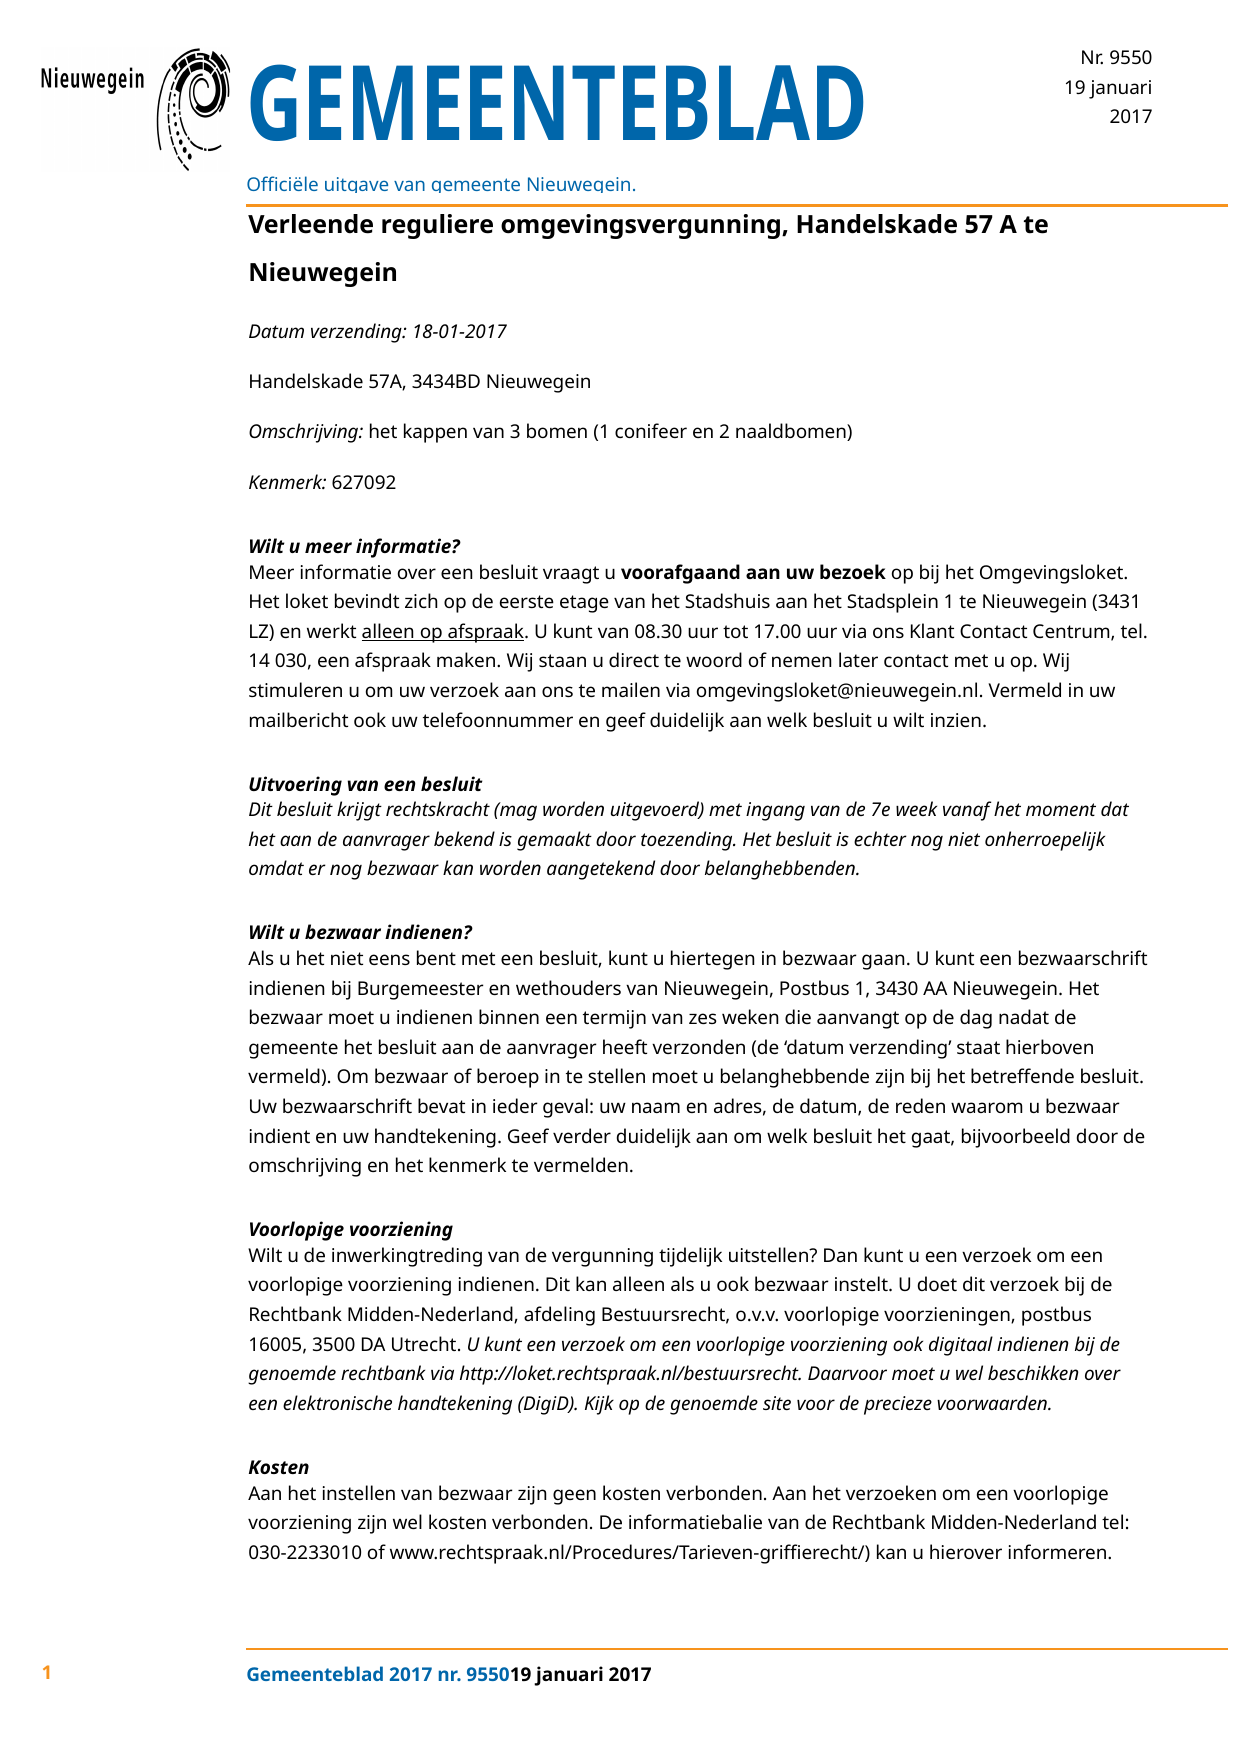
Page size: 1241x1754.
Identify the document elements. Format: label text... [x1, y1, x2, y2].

text Datum verzending: 18-01-2017 [248, 318, 1152, 344]
text Dit besluit krijgt rechtskracht (mag worden uitgevoerd) met ingang van de 7e week vanaf het moment dat het aan de aanvrager bekend is gemaakt door toezending. Het besluit is echter nog niet onherroepelijk omdat er nog bezwaar kan worden aangetekend door belanghebbenden. [248, 796, 1152, 881]
text Kenmerk: 627092 [248, 469, 1152, 495]
text Aan het instellen van bezwaar zijn geen kosten verbonden. Aan het verzoeken om een voorlopige voorziening zijn wel kosten verbonden. De informatiebalie van de Rechtbank Midden-Nederland tel: 030-2233010 of www.rechtspraak.nl/Procedures/Tarieven-griffierecht/) kan u hierover informeren. [248, 1480, 1152, 1564]
text Meer informatie over een besluit vraagt u voorafgaand aan uw bezoek op bij het Omgevingsloket. Het loket bevindt zich op de eerste etage van het Stadshuis aan het Stadsplein 1 te Nieuwegein (3431 LZ) en werkt alleen op afspraak. U kunt van 08.30 uur tot 17.00 uur via ons Klant Contact Centrum, tel. 14 030, een afspraak maken. Wij staan u direct te woord of nemen later contact met u op. Wij stimuleren u om uw verzoek aan ons te mailen via omgevingsloket@nieuwegein.nl. Vermeld in uw mailbericht ook uw telefoonnummer en geef duidelijk aan welk besluit u wilt inzien. [248, 559, 1152, 732]
text Als u het niet eens bent met een besluit, kunt u hiertegen in bezwaar gaan. U kunt een bezwaarschrift indienen bij Burgemeester en wethouders van Nieuwegein, Postbus 1, 3430 AA Nieuwegein. Het bezwaar moet u indienen binnen een termijn van zes weken die aanvangt op de dag nadat de gemeente het besluit aan de aanvrager heeft verzonden (de ‘datum verzending’ staat hierboven vermeld). Om bezwaar of beroep in te stellen moet u belanghebbende zijn bij het betreffende besluit. Uw bezwaarschrift bevat in ieder geval: uw naam en adres, de datum, de reden waarom u bezwaar indient en uw handtekening. Geef verder duidelijk aan om welk besluit het gaat, bijvoorbeeld door de omschrijving en het kenmerk te vermelden. [248, 945, 1152, 1178]
picture [41, 47, 231, 172]
text Handelskade 57A, 3434BD Nieuwegein [248, 368, 1152, 394]
text Wilt u meer informatie? [248, 533, 1152, 559]
text Omschrijving: het kappen van 3 bomen (1 conifeer en 2 naaldbomen) [248, 419, 1152, 444]
text Verleende reguliere omgevingsvergunning, Handelskade 57 A te Nieuwegein [248, 207, 1152, 288]
text Voorlopige voorziening [248, 1216, 1152, 1242]
text Uitvoering van een besluit [248, 771, 1152, 796]
text Kosten [248, 1454, 1152, 1480]
text Wilt u bezwaar indienen? [248, 919, 1152, 945]
text Wilt u de inwerkingtreding van de vergunning tijdelijk uitstellen? Dan kunt u een verzoek om een voorlopige voorziening indienen. Dit kan alleen als u ook bezwaar instelt. U doet dit verzoek bij de Rechtbank Midden-Nederland, afdeling Bestuursrecht, o.v.v. voorlopige voorzieningen, postbus 16005, 3500 DA Utrecht. U kunt een verzoek om een voorlopige voorziening ook digitaal indienen bij de genoemde rechtbank via http://loket.rechtspraak.nl/bestuursrecht. Daarvoor moet u wel beschikken over een elektronische handtekening (DigiD). Kijk op de genoemde site voor de precieze voorwaarden. [248, 1242, 1152, 1416]
